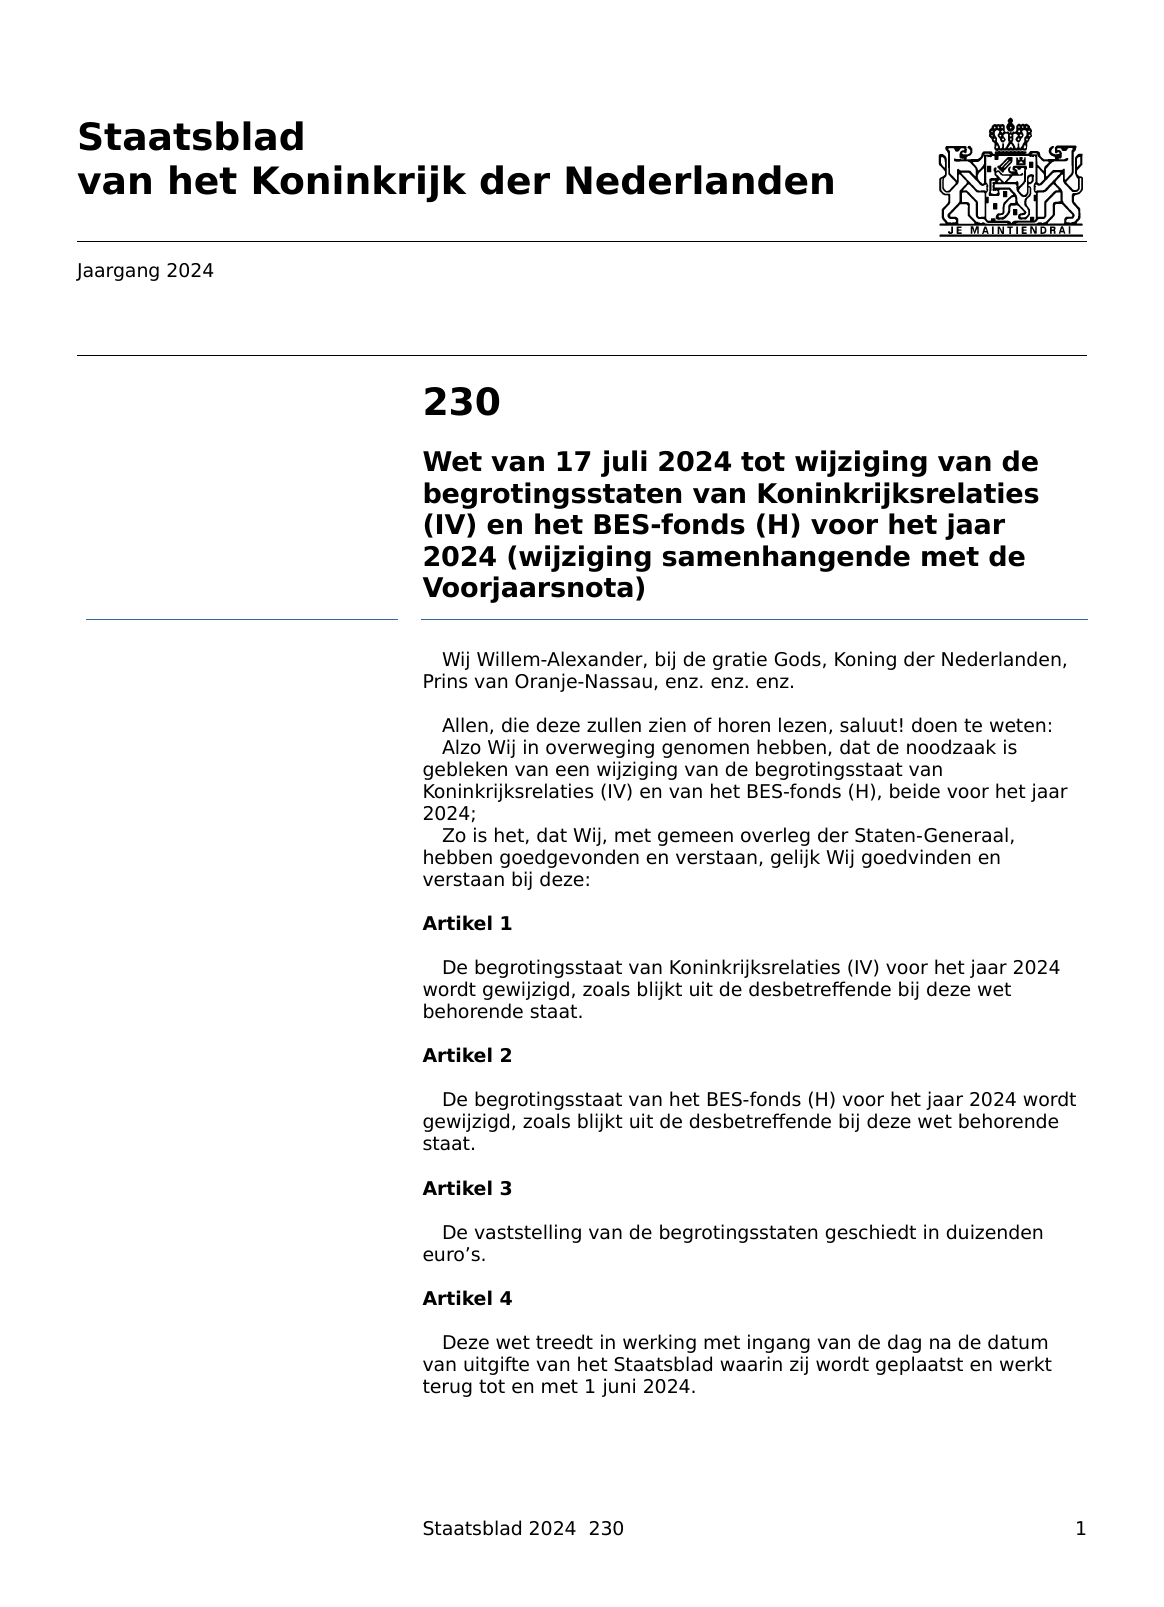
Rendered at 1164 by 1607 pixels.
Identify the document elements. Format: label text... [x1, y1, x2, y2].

subtitle Artikel 4 [422, 1288, 1087, 1310]
text De begrotingsstaat van het BES-fonds (H) voor het jaar 2024 wordt gewijzigd, zoals blijkt uit de desbetreffende bij deze wet behorende staat. [422, 1089, 1087, 1155]
text Allen, die deze zullen zien of horen lezen, saluut! doen te weten: [422, 715, 1087, 737]
table_cell Jaargang 2024 [77, 242, 1087, 355]
subtitle Artikel 3 [422, 1177, 1087, 1199]
table_header [886, 100, 1087, 241]
text Wij Willem-Alexander, bij de gratie Gods, Koning der Nederlanden, Prins van Oranje-Nassau, enz. enz. enz. [422, 649, 1087, 693]
subtitle 230 [422, 381, 1087, 424]
text Wet van 17 juli 2024 tot wijziging van de begrotingsstaten van Koninkrijksrelaties (IV) en het BES-fonds (H) voor het jaar 2024 (wijziging samenhangende met de Voorjaarsnota) [422, 447, 1087, 604]
table_header Staatsblad van het Koninkrijk der Nederlanden [77, 100, 886, 241]
text Alzo Wij in overweging genomen hebben, dat de noodzaak is gebleken van een wijziging van de begrotingsstaat van Koninkrijksrelaties (IV) en van het BES-fonds (H), beide voor het jaar 2024; [422, 737, 1087, 825]
subtitle Artikel 2 [422, 1045, 1087, 1067]
text Deze wet treedt in werking met ingang van de dag na de datum van uitgifte van het Staatsblad waarin zij wordt geplaatst en werkt terug tot en met 1 juni 2024. [422, 1332, 1087, 1398]
text De begrotingsstaat van Koninkrijksrelaties (IV) voor het jaar 2024 wordt gewijzigd, zoals blijkt uit de desbetreffende bij deze wet behorende staat. [422, 957, 1087, 1023]
text Zo is het, dat Wij, met gemeen overleg der Staten-Generaal, hebben goedgevonden en verstaan, gelijk Wij goedvinden en verstaan bij deze: [422, 825, 1087, 891]
subtitle Artikel 1 [422, 913, 1087, 935]
picture [936, 115, 1087, 240]
text De vaststelling van de begrotingsstaten geschiedt in duizenden euro’s. [422, 1222, 1087, 1266]
